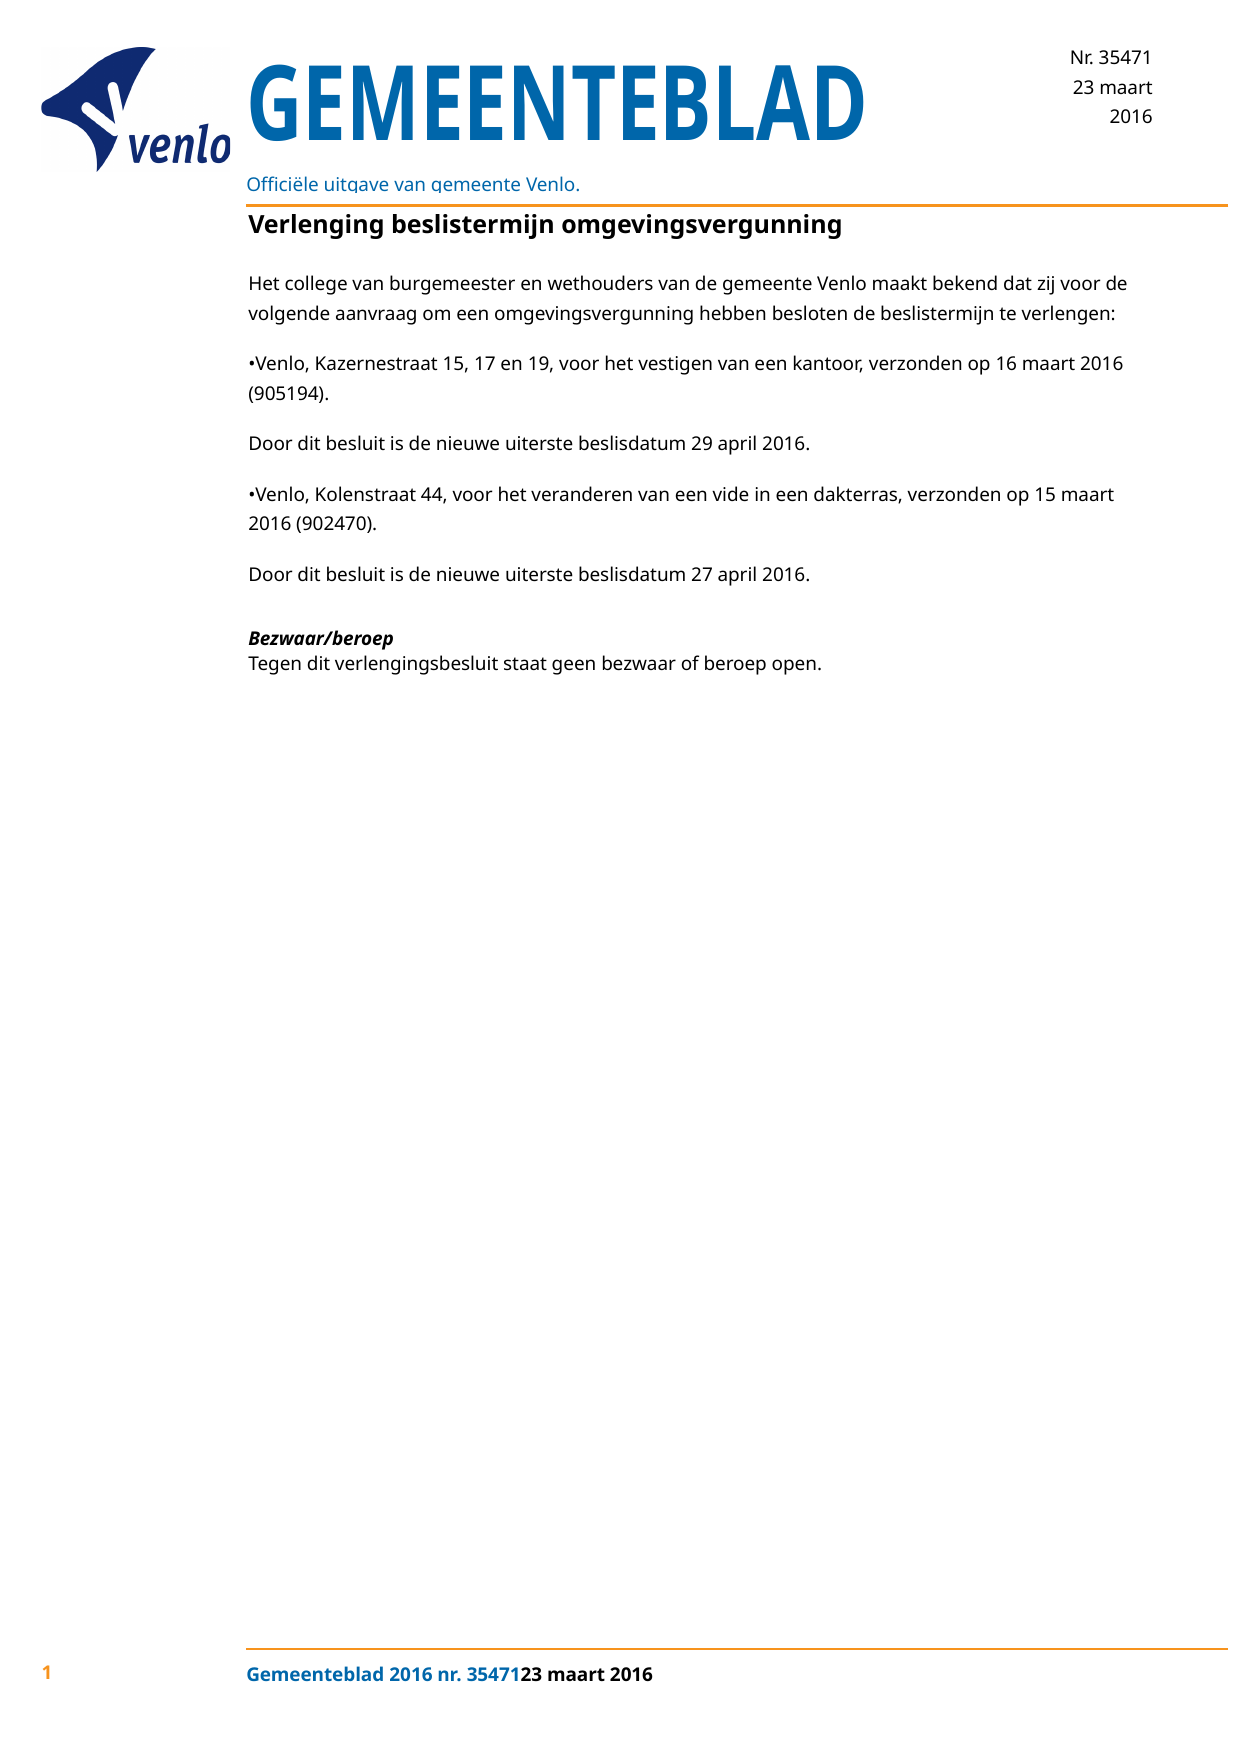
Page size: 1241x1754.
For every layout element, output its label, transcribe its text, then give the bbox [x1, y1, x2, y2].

text Verlenging beslistermijn omgevingsvergunning [248, 207, 1152, 241]
text Bezwaar/beroep [248, 625, 1152, 650]
text Het college van burgemeester en wethouders van de gemeente Venlo maakt bekend dat zij voor de volgende aanvraag om een omgevingsvergunning hebben besloten de beslistermijn te verlengen: [248, 270, 1152, 326]
text Door dit besluit is de nieuwe uiterste beslisdatum 29 april 2016. [248, 430, 1152, 456]
text Door dit besluit is de nieuwe uiterste beslisdatum 27 april 2016. [248, 561, 1152, 586]
text Tegen dit verlengingsbesluit staat geen bezwaar of beroep open. [248, 650, 1152, 676]
text •Venlo, Kazernestraat 15, 17 en 19, voor het vestigen van een kantoor, verzonden op 16 maart 2016 (905194). [248, 350, 1152, 406]
picture [41, 47, 231, 172]
text •Venlo, Kolenstraat 44, voor het veranderen van een vide in een dakterras, verzonden op 15 maart 2016 (902470). [248, 481, 1152, 536]
